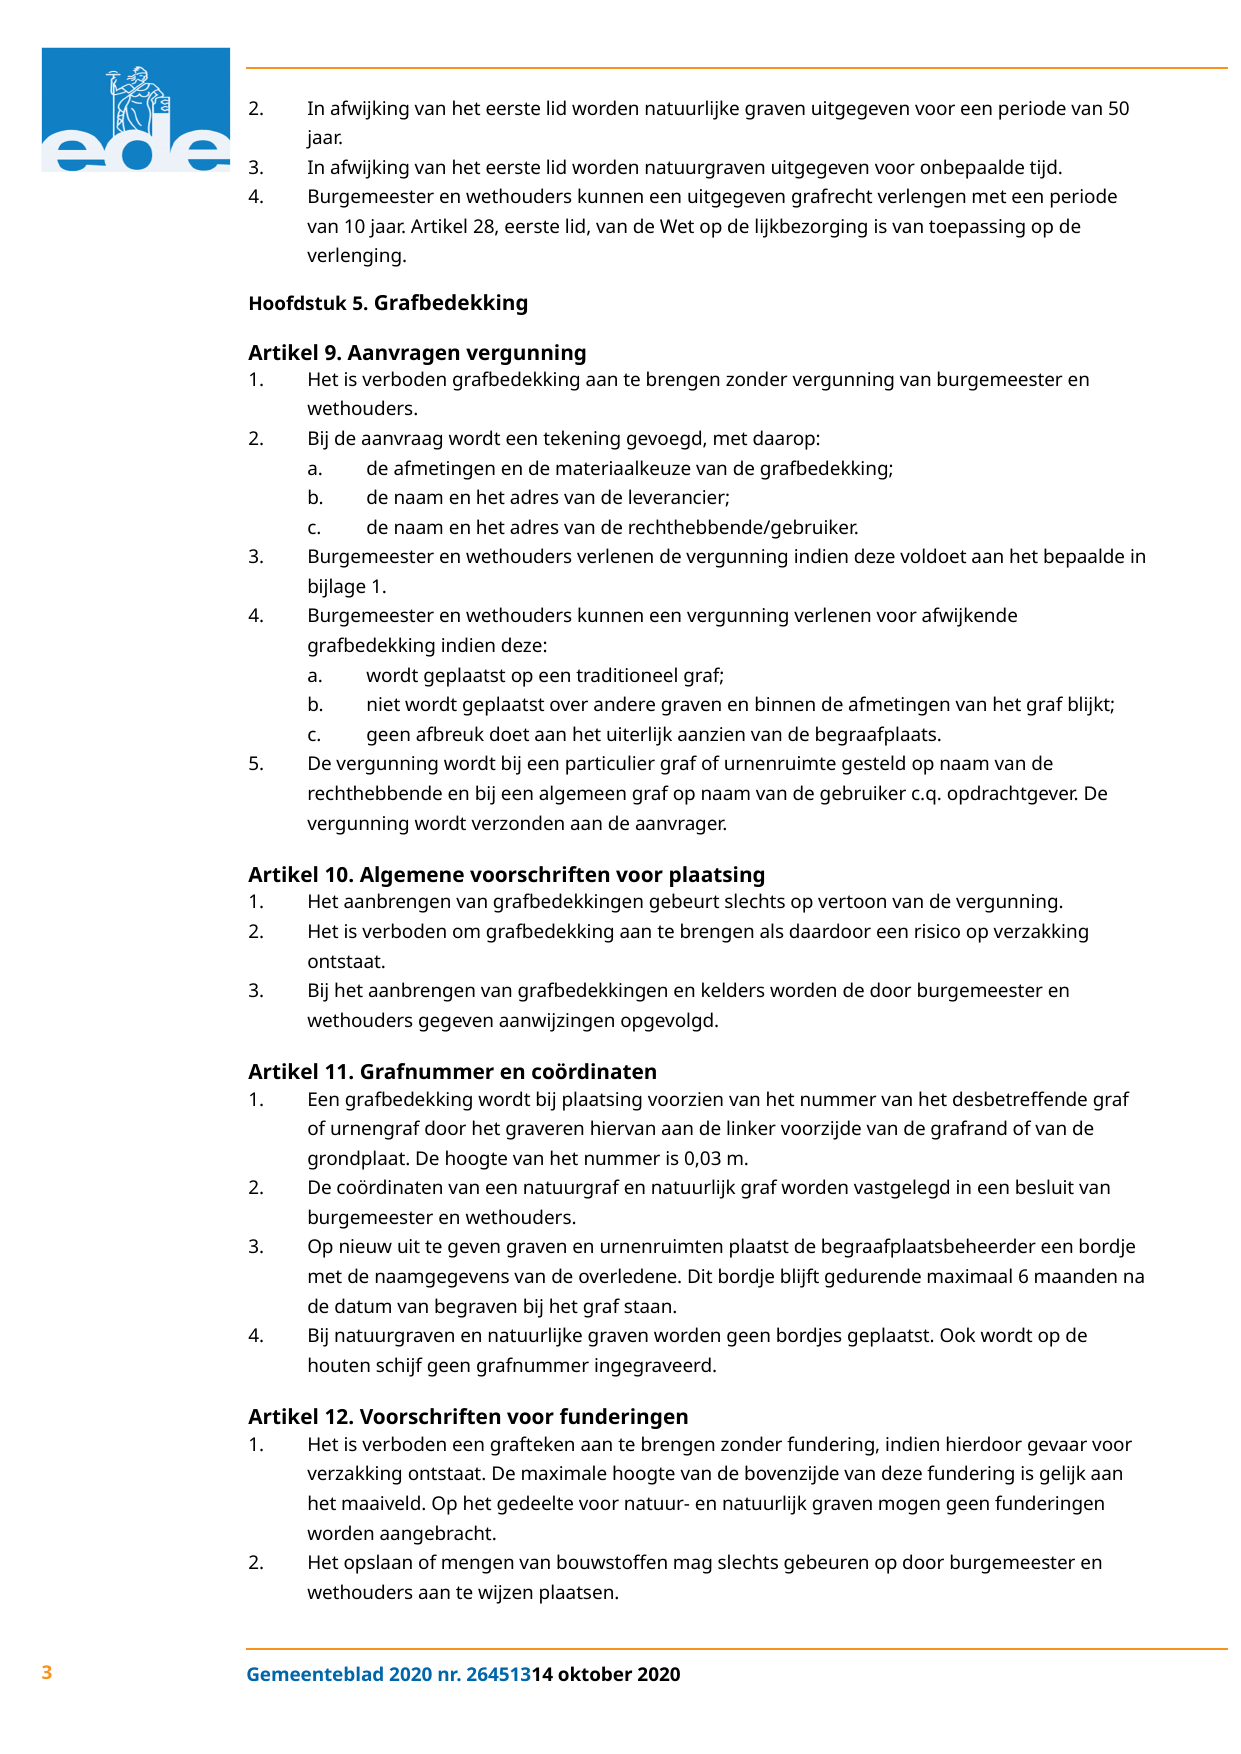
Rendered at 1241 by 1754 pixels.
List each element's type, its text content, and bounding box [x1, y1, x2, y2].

text Artikel 9. Aanvragen vergunning [248, 338, 1152, 366]
list De vergunning wordt bij een particulier graf of urnenruimte gesteld op naam van de rechthebbende en bij een algemeen graf op naam van de gebruiker c.q. opdrachtgever. De vergunning wordt verzonden aan de aanvrager. [248, 751, 1152, 836]
text Artikel 12. Voorschriften voor funderingen [248, 1402, 1152, 1431]
list geen afbreuk doet aan het uiterlijk aanzien van de begraafplaats. [307, 721, 1152, 747]
list In afwijking van het eerste lid worden natuurgraven uitgegeven voor onbepaalde tijd. [248, 154, 1152, 180]
list niet wordt geplaatst over andere graven en binnen de afmetingen van het graf blijkt; [307, 691, 1152, 717]
list de afmetingen en de materiaalkeuze van de grafbedekking; [307, 455, 1152, 481]
list Het is verboden om grafbedekking aan te brengen als daardoor een risico op verzakking ontstaat. [248, 918, 1152, 973]
list Het opslaan of mengen van bouwstoffen mag slechts gebeuren op door burgemeester en wethouders aan te wijzen plaatsen. [248, 1549, 1152, 1604]
list Burgemeester en wethouders kunnen een vergunning verlenen voor afwijkende grafbedekking indien deze: [248, 603, 1152, 658]
list Een grafbedekking wordt bij plaatsing voorzien van het nummer van het desbetreffende graf of urnengraf door het graveren hiervan aan de linker voorzijde van de grafrand of van de grondplaat. De hoogte van het nummer is 0,03 m. [248, 1086, 1152, 1171]
list Het aanbrengen van grafbedekkingen gebeurt slechts op vertoon van de vergunning. [248, 889, 1152, 914]
list Het is verboden grafbedekking aan te brengen zonder vergunning van burgemeester en wethouders. [248, 366, 1152, 421]
list De coördinaten van een natuurgraf en natuurlijk graf worden vastgelegd in een besluit van burgemeester en wethouders. [248, 1174, 1152, 1230]
list Bij het aanbrengen van grafbedekkingen en kelders worden de door burgemeester en wethouders gegeven aanwijzingen opgevolgd. [248, 977, 1152, 1033]
picture [41, 47, 231, 172]
list Bij natuurgraven en natuurlijke graven worden geen bordjes geplaatst. Ook wordt op de houten schijf geen grafnummer ingegraveerd. [248, 1322, 1152, 1378]
list Burgemeester en wethouders kunnen een uitgegeven grafrecht verlengen met een periode van 10 jaar. Artikel 28, eerste lid, van de Wet op de lijkbezorging is van toepassing op de verlenging. [248, 183, 1152, 268]
list de naam en het adres van de leverancier; [307, 484, 1152, 510]
list de naam en het adres van de rechthebbende/gebruiker. [307, 514, 1152, 540]
list Bij de aanvraag wordt een tekening gevoegd, met daarop: [248, 425, 1152, 451]
text Artikel 11. Grafnummer en coördinaten [248, 1057, 1152, 1086]
list Burgemeester en wethouders verlenen de vergunning indien deze voldoet aan het bepaalde in bijlage 1. [248, 543, 1152, 599]
list Op nieuw uit te geven graven en urnenruimten plaatst de begraafplaatsbeheerder een bordje met de naamgegevens van de overledene. Dit bordje blijft gedurende maximaal 6 maanden na de datum van begraven bij het graf staan. [248, 1234, 1152, 1319]
list In afwijking van het eerste lid worden natuurlijke graven uitgegeven voor een periode van 50 jaar. [248, 95, 1152, 150]
text Artikel 10. Algemene voorschriften voor plaatsing [248, 860, 1152, 889]
list Het is verboden een grafteken aan te brengen zonder fundering, indien hierdoor gevaar voor verzakking ontstaat. De maximale hoogte van de bovenzijde van deze fundering is gelijk aan het maaiveld. Op het gedeelte voor natuur- en natuurlijk graven mogen geen funderingen worden aangebracht. [248, 1431, 1152, 1545]
list wordt geplaatst op een traditioneel graf; [307, 662, 1152, 688]
text Hoofdstuk 5. Grafbedekking [248, 288, 1152, 317]
